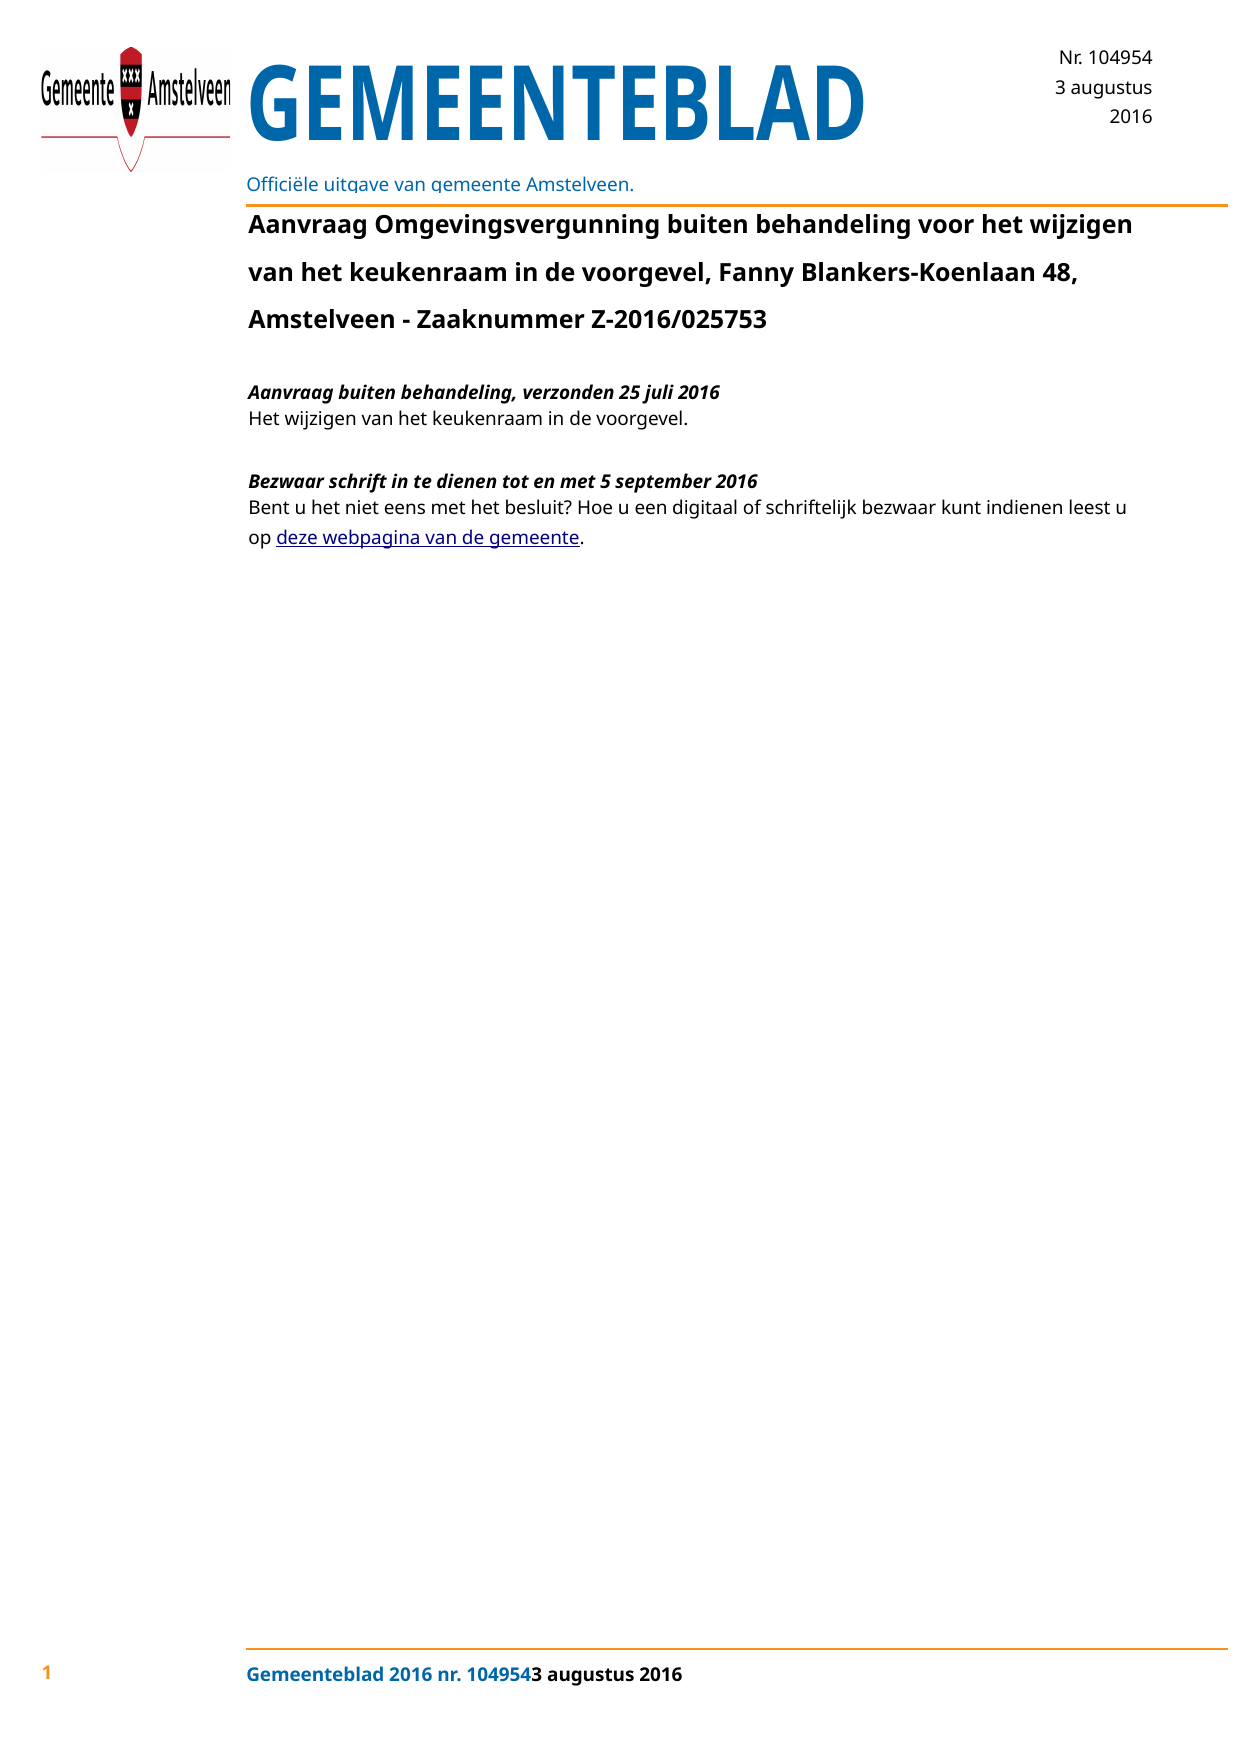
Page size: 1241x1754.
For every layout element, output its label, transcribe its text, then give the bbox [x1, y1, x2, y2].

text Het wijzigen van het keukenraam in de voorgevel. [248, 405, 1152, 431]
text Aanvraag buiten behandeling, verzonden 25 juli 2016 [248, 379, 1152, 405]
text Bezwaar schrift in te dienen tot en met 5 september 2016 [248, 469, 1152, 494]
picture [41, 47, 231, 172]
text Aanvraag Omgevingsvergunning buiten behandeling voor het wijzigen van het keukenraam in de voorgevel, Fanny Blankers-Koenlaan 48, Amstelveen - Zaaknummer Z-2016/025753 [248, 207, 1152, 336]
text Bent u het niet eens met het besluit? Hoe u een digitaal of schriftelijk bezwaar kunt indienen leest u op deze webpagina van de gemeente. [248, 494, 1152, 550]
